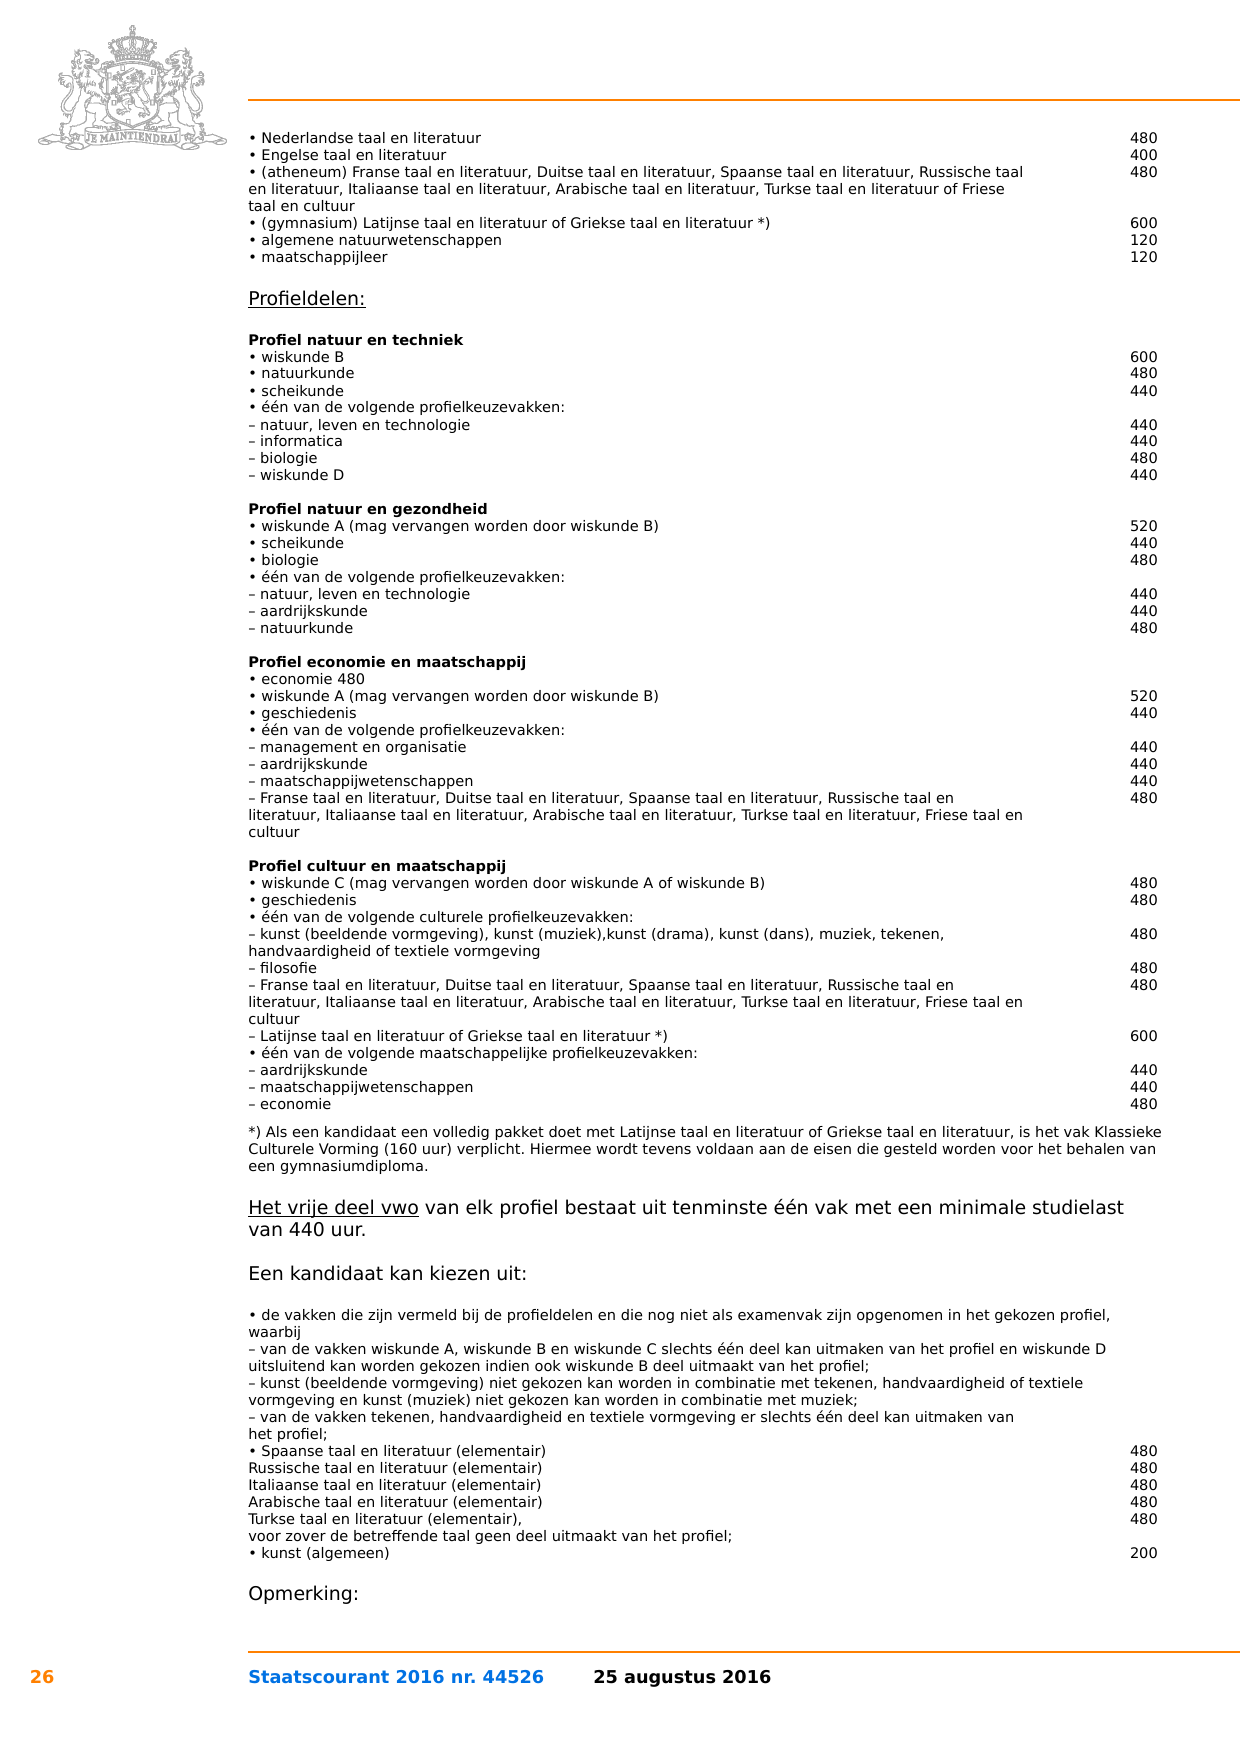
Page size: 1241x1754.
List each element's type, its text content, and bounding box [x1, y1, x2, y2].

table_cell • geschiedenis [248, 705, 1029, 722]
table_cell 480 [1029, 875, 1163, 892]
table_cell 480 [1029, 164, 1163, 215]
table_cell [1029, 501, 1163, 518]
table_cell • scheikunde [248, 383, 1029, 399]
table_cell 120 [1029, 232, 1163, 249]
table_cell 200 [1029, 1545, 1163, 1561]
table_cell • wiskunde C (mag vervangen worden door wiskunde A of wiskunde B) [248, 875, 1029, 892]
table_cell [1029, 841, 1163, 858]
table_cell – aardrijkskunde [248, 603, 1029, 620]
table_cell – economie [248, 1096, 1029, 1112]
table_header Profiel natuur en techniek [248, 331, 1163, 348]
table_cell • (gymnasium) Latijnse taal en literatuur of Griekse taal en literatuur *) [248, 215, 1029, 232]
table_cell *) Als een kandidaat een volledig pakket doet met Latijnse taal en literatuur of Griekse taal en literatuur, is het vak Klassieke Culturele Vorming (160 uur) verplicht. Hiermee wordt tevens voldaan aan de eisen die gesteld worden voor het behalen van een gymnasiumdiploma. [248, 1113, 1163, 1175]
table_cell • natuurkunde [248, 365, 1029, 382]
table_cell 440 [1029, 705, 1163, 722]
table_cell 480 [1029, 1443, 1163, 1459]
table_cell 520 [1029, 518, 1163, 535]
table_cell • scheikunde [248, 535, 1029, 552]
table_cell • één van de volgende maatschappelijke profielkeuzevakken: [248, 1045, 1029, 1062]
table_cell – van de vakken tekenen, handvaardigheid en textiele vormgeving er slechts één deel kan uitmaken van het profiel; [248, 1409, 1029, 1443]
table_cell [1029, 671, 1163, 688]
table_cell 440 [1029, 433, 1163, 450]
table_cell [1029, 722, 1163, 739]
table_cell • economie 480 [248, 671, 1029, 688]
table_cell • Spaanse taal en literatuur (elementair) [248, 1443, 1029, 1459]
table_cell – Franse taal en literatuur, Duitse taal en literatuur, Spaanse taal en literatuur, Russische taal en literatuur, Italiaanse taal en literatuur, Arabische taal en literatuur, Turkse taal en literatuur, Friese taal en cultuur [248, 977, 1029, 1028]
table_cell • geschiedenis [248, 892, 1029, 909]
table_cell – aardrijkskunde [248, 756, 1029, 773]
table_cell Profiel natuur en gezondheid [248, 501, 1029, 518]
table_cell 440 [1029, 383, 1163, 399]
table_cell • algemene natuurwetenschappen [248, 232, 1029, 249]
table_cell • één van de volgende culturele profielkeuzevakken: [248, 909, 1029, 926]
table_cell Russische taal en literatuur (elementair) [248, 1460, 1029, 1477]
table_cell – management en organisatie [248, 739, 1029, 756]
table_cell 440 [1029, 535, 1163, 552]
table_cell 440 [1029, 416, 1163, 433]
table_header 480 [1029, 130, 1163, 147]
table_cell [1029, 909, 1163, 926]
table_cell 440 [1029, 586, 1163, 603]
table_cell • biologie [248, 552, 1029, 569]
table_cell 480 [1029, 1477, 1163, 1493]
table_cell 440 [1029, 739, 1163, 756]
table_cell [1029, 399, 1163, 416]
table_cell 480 [1029, 620, 1163, 637]
table_cell – filosofie [248, 960, 1029, 977]
table_cell – van de vakken wiskunde A, wiskunde B en wiskunde C slechts één deel kan uitmaken van het profiel en wiskunde D uitsluitend kan worden gekozen indien ook wiskunde B deel uitmaakt van het profiel; [248, 1341, 1163, 1375]
table_cell • Engelse taal en literatuur [248, 147, 1029, 164]
table_cell Arabische taal en literatuur (elementair) [248, 1494, 1029, 1511]
table_cell Profiel cultuur en maatschappij [248, 858, 1029, 875]
picture [38, 25, 227, 150]
table_cell • één van de volgende profielkeuzevakken: [248, 722, 1029, 739]
table_cell • kunst (algemeen) [248, 1545, 1029, 1561]
table_cell [1029, 654, 1163, 671]
table_cell [1029, 569, 1163, 586]
table_cell 480 [1029, 960, 1163, 977]
table_cell [248, 484, 1029, 501]
table_cell 440 [1029, 756, 1163, 773]
table_cell 480 [1029, 1460, 1163, 1477]
table_header • Nederlandse taal en literatuur [248, 130, 1029, 147]
table_cell • één van de volgende profielkeuzevakken: [248, 399, 1029, 416]
text Profieldelen: [248, 288, 1163, 309]
table_cell – biologie [248, 450, 1029, 467]
table_cell [1029, 637, 1163, 654]
table_cell voor zover de betreffende taal geen deel uitmaakt van het profiel; [248, 1528, 1029, 1544]
table_cell 120 [1029, 249, 1163, 266]
table_cell Turkse taal en literatuur (elementair), [248, 1511, 1029, 1527]
table_cell • één van de volgende profielkeuzevakken: [248, 569, 1029, 586]
table_cell [1029, 1045, 1163, 1062]
table_cell [1029, 1528, 1163, 1544]
table_cell [1029, 1409, 1163, 1443]
table_cell Profiel economie en maatschappij [248, 654, 1029, 671]
table_cell 520 [1029, 688, 1163, 705]
table_cell 480 [1029, 892, 1163, 909]
table_cell – kunst (beeldende vormgeving) niet gekozen kan worden in combinatie met tekenen, handvaardigheid of textiele vormgeving en kunst (muziek) niet gekozen kan worden in combinatie met muziek; [248, 1375, 1163, 1409]
table_cell – wiskunde D [248, 467, 1029, 484]
table_cell [248, 637, 1029, 654]
table_cell • wiskunde A (mag vervangen worden door wiskunde B) [248, 688, 1029, 705]
table_cell • wiskunde B [248, 349, 1029, 365]
table_cell – aardrijkskunde [248, 1062, 1029, 1078]
table_cell 480 [1029, 790, 1163, 841]
table_cell – Franse taal en literatuur, Duitse taal en literatuur, Spaanse taal en literatuur, Russische taal en literatuur, Italiaanse taal en literatuur, Arabische taal en literatuur, Turkse taal en literatuur, Friese taal en cultuur [248, 790, 1029, 841]
table_cell – informatica [248, 433, 1029, 450]
table_cell • (atheneum) Franse taal en literatuur, Duitse taal en literatuur, Spaanse taal en literatuur, Russische taal en literatuur, Italiaanse taal en literatuur, Arabische taal en literatuur, Turkse taal en literatuur of Friese taal en cultuur [248, 164, 1029, 215]
table_cell 400 [1029, 147, 1163, 164]
text Opmerking: [248, 1583, 1163, 1605]
table_header • de vakken die zijn vermeld bij de profieldelen en die nog niet als examenvak zijn opgenomen in het gekozen profiel, waarbij [248, 1307, 1163, 1341]
table_cell – Latijnse taal en literatuur of Griekse taal en literatuur *) [248, 1028, 1029, 1044]
table_cell [1029, 858, 1163, 875]
text Een kandidaat kan kiezen uit: [248, 1263, 1163, 1285]
table_cell 480 [1029, 926, 1163, 960]
table_cell – natuur, leven en technologie [248, 586, 1029, 603]
table_cell 480 [1029, 365, 1163, 382]
table_cell – natuur, leven en technologie [248, 416, 1029, 433]
table_cell 600 [1029, 349, 1163, 365]
table_cell [248, 841, 1029, 858]
table_cell Italiaanse taal en literatuur (elementair) [248, 1477, 1029, 1493]
table_cell 480 [1029, 552, 1163, 569]
table_cell 440 [1029, 1062, 1163, 1078]
table_cell 440 [1029, 603, 1163, 620]
table_cell 480 [1029, 977, 1163, 1028]
table_cell • maatschappijleer [248, 249, 1029, 266]
table_cell 440 [1029, 1079, 1163, 1096]
table_cell 440 [1029, 467, 1163, 484]
table_cell – kunst (beeldende vormgeving), kunst (muziek),kunst (drama), kunst (dans), muziek, tekenen, handvaardigheid of textiele vormgeving [248, 926, 1029, 960]
table_cell – maatschappijwetenschappen [248, 773, 1029, 790]
table_cell – maatschappijwetenschappen [248, 1079, 1029, 1096]
table_cell 600 [1029, 215, 1163, 232]
table_cell 480 [1029, 1511, 1163, 1527]
table_cell 480 [1029, 1096, 1163, 1112]
table_cell – natuurkunde [248, 620, 1029, 637]
table_cell [1029, 484, 1163, 501]
table_cell 480 [1029, 450, 1163, 467]
table_cell 480 [1029, 1494, 1163, 1511]
table_cell 440 [1029, 773, 1163, 790]
table_cell 600 [1029, 1028, 1163, 1044]
text Het vrije deel vwo van elk profiel bestaat uit tenminste één vak met een minimale studielast van 440 uur. [248, 1197, 1163, 1241]
table_cell • wiskunde A (mag vervangen worden door wiskunde B) [248, 518, 1029, 535]
